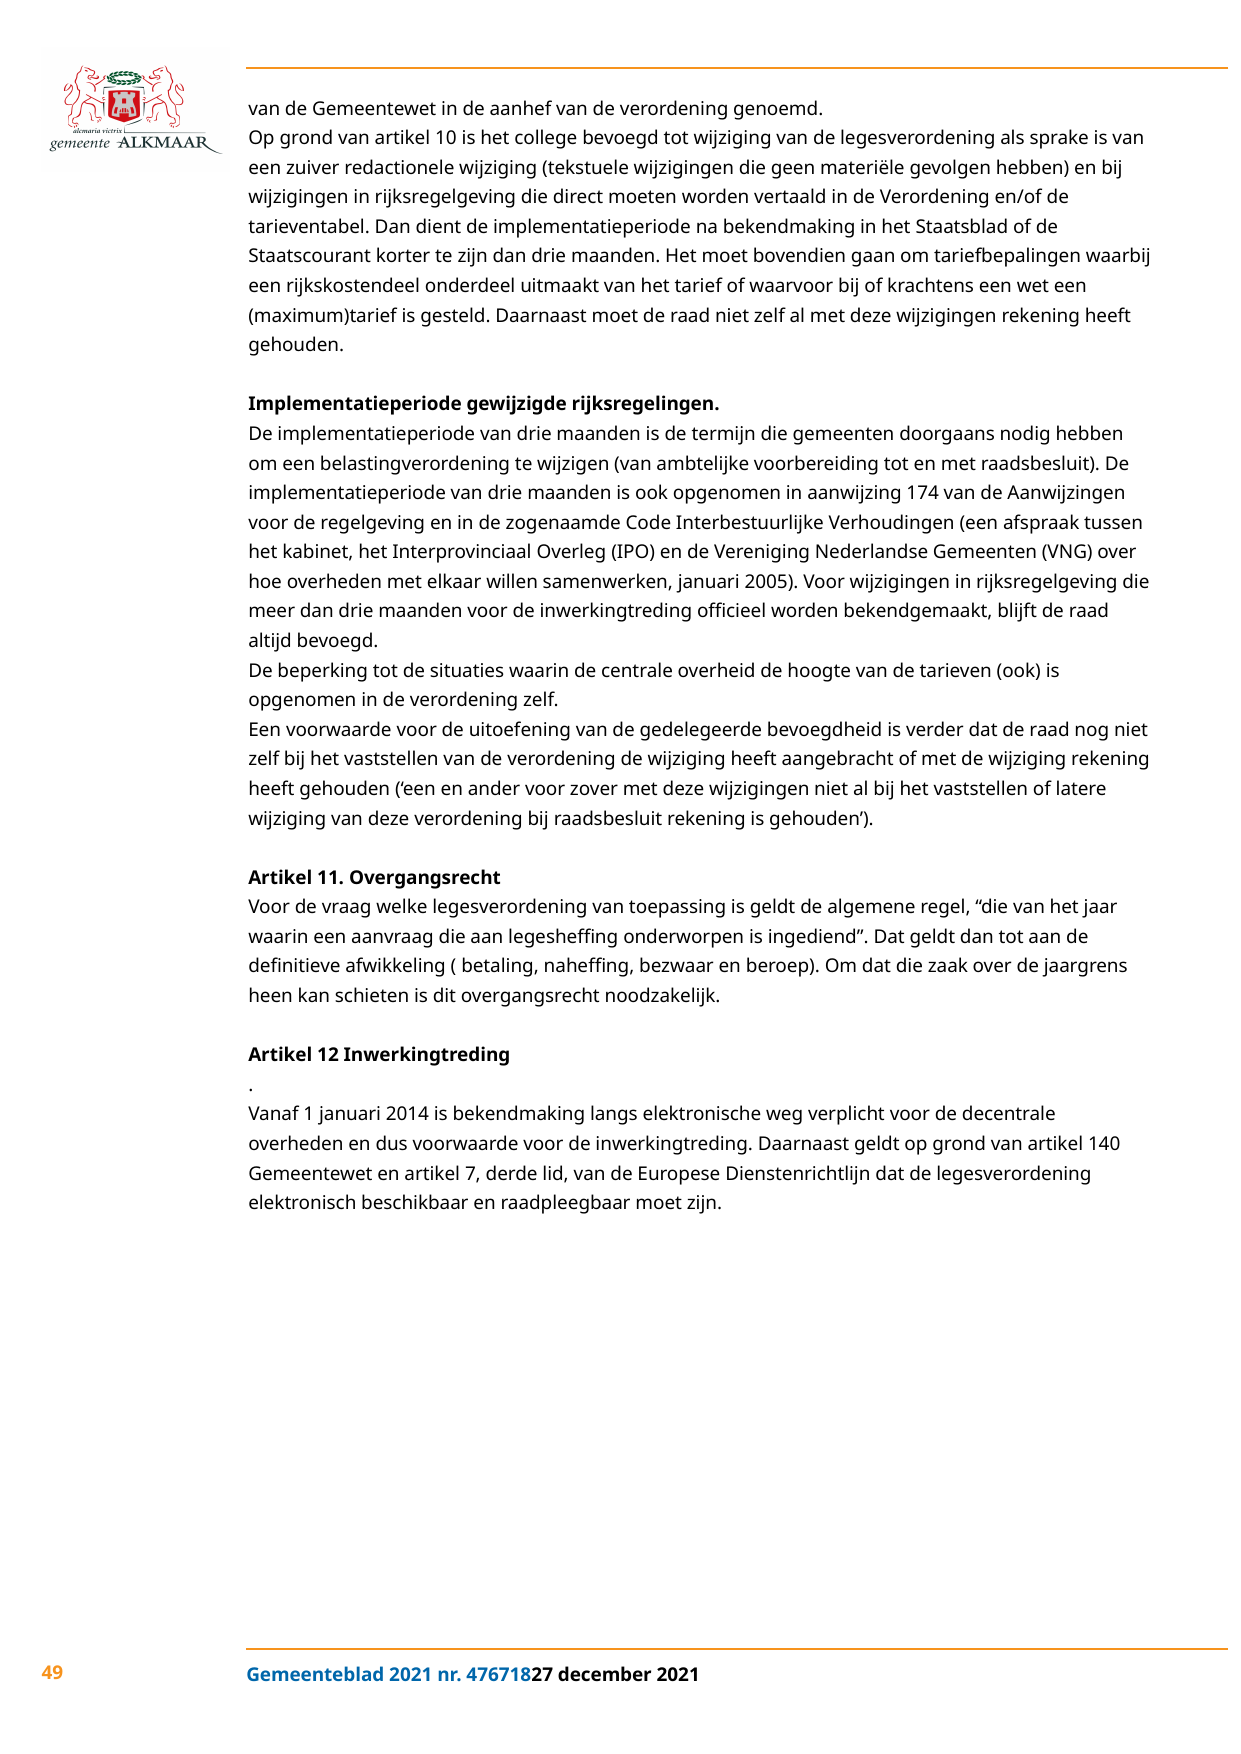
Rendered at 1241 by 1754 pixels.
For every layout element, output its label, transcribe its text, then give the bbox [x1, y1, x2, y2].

picture [41, 47, 231, 172]
text De beperking tot de situaties waarin de centrale overheid de hoogte van de tarieven (ook) is opgenomen in de verordening zelf. [248, 657, 1152, 712]
text Op grond van artikel 10 is het college bevoegd tot wijziging van de legesverordening als sprake is van een zuiver redactionele wijziging (tekstuele wijzigingen die geen materiële gevolgen hebben) en bij wijzigingen in rijksregelgeving die direct moeten worden vertaald in de Verordening en/of de tarieventabel. Dan dient de implementatieperiode na bekendmaking in het Staatsblad of de Staatscourant korter te zijn dan drie maanden. Het moet bovendien gaan om tariefbepalingen waarbij een rijkskostendeel onderdeel uitmaakt van het tarief of waarvoor bij of krachtens een wet een (maximum)tarief is gesteld. Daarnaast moet de raad niet zelf al met deze wijzigingen rekening heeft gehouden. [248, 124, 1152, 357]
text Voor de vraag welke legesverordening van toepassing is geldt de algemene regel, “die van het jaar waarin een aanvraag die aan legesheffing onderworpen is ingediend”. Dat geldt dan tot aan de definitieve afwikkeling ( betaling, naheffing, bezwaar en beroep). Om dat die zaak over de jaargrens heen kan schieten is dit overgangsrecht noodzakelijk. [248, 893, 1152, 1008]
text Een voorwaarde voor de uitoefening van de gedelegeerde bevoegdheid is verder dat de raad nog niet zelf bij het vaststellen van de verordening de wijziging heeft aangebracht of met de wijziging rekening heeft gehouden (‘een en ander voor zover met deze wijzigingen niet al bij het vaststellen of latere wijziging van deze verordening bij raadsbesluit rekening is gehouden’). [248, 716, 1152, 831]
text Vanaf 1 januari 2014 is bekendmaking langs elektronische weg verplicht voor de decentrale overheden en dus voorwaarde voor de inwerkingtreding. Daarnaast geldt op grond van artikel 140 Gemeentewet en artikel 7, derde lid, van de Europese Dienstenrichtlijn dat de legesverordening elektronisch beschikbaar en raadpleegbaar moet zijn. [248, 1101, 1152, 1215]
text Implementatieperiode gewijzigde rijksregelingen. [248, 391, 1152, 416]
text . [248, 1071, 1152, 1097]
text De implementatieperiode van drie maanden is de termijn die gemeenten doorgaans nodig hebben om een belastingverordening te wijzigen (van ambtelijke voorbereiding tot en met raadsbesluit). De implementatieperiode van drie maanden is ook opgenomen in aanwijzing 174 van de Aanwijzingen voor de regelgeving en in de zogenaamde Code Interbestuurlijke Verhoudingen (een afspraak tussen het kabinet, het Interprovinciaal Overleg (IPO) en de Vereniging Nederlandse Gemeenten (VNG) over hoe overheden met elkaar willen samenwerken, januari 2005). Voor wijzigingen in rijksregelgeving die meer dan drie maanden voor de inwerkingtreding officieel worden bekendgemaakt, blijft de raad altijd bevoegd. [248, 420, 1152, 653]
text Artikel 12 Inwerkingtreding [248, 1041, 1152, 1067]
text van de Gemeentewet in de aanhef van de verordening genoemd. [248, 95, 1152, 121]
text Artikel 11. Overgangsrecht [248, 864, 1152, 890]
